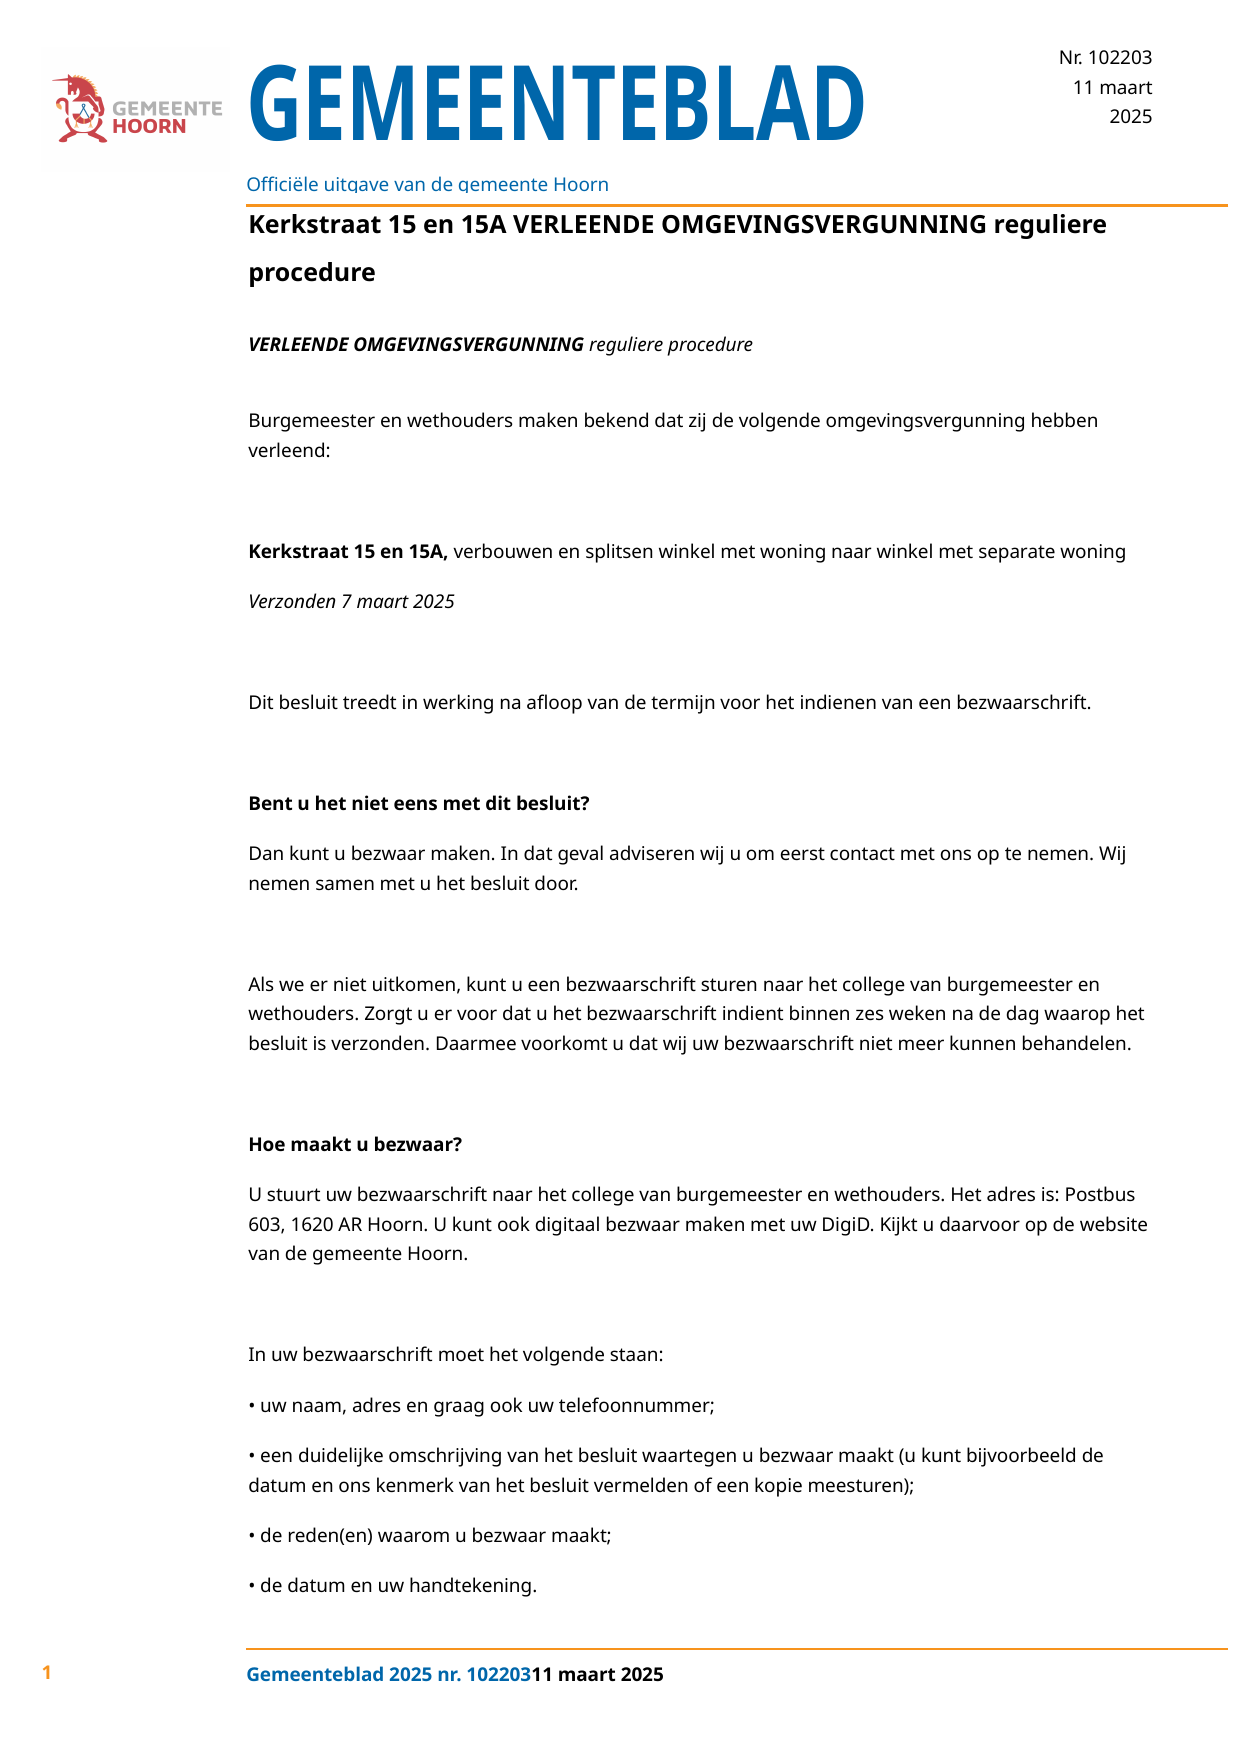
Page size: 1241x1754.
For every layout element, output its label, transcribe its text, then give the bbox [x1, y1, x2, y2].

text Dan kunt u bezwaar maken. In dat geval adviseren wij u om eerst contact met ons op te nemen. Wij nemen samen met u het besluit door. [248, 841, 1152, 896]
text Burgemeester en wethouders maken bekend dat zij de volgende omgevingsvergunning hebben verleend: [248, 408, 1152, 463]
text • een duidelijke omschrijving van het besluit waartegen u bezwaar maakt (u kunt bijvoorbeeld de datum en ons kenmerk van het besluit vermelden of een kopie meesturen); [248, 1442, 1152, 1497]
text • de datum en uw handtekening. [248, 1573, 1152, 1598]
picture [41, 47, 231, 172]
text • de reden(en) waarom u bezwaar maakt; [248, 1522, 1152, 1548]
text Dit besluit treedt in werking na afloop van de termijn voor het indienen van een bezwaarschrift. [248, 689, 1152, 715]
text In uw bezwaarschrift moet het volgende staan: [248, 1341, 1152, 1367]
text VERLEENDE OMGEVINGSVERGUNNING reguliere procedure [248, 331, 1152, 357]
text Bent u het niet eens met dit besluit? [248, 790, 1152, 816]
text Kerkstraat 15 en 15A VERLEENDE OMGEVINGSVERGUNNING reguliere procedure [248, 207, 1152, 288]
text Hoe maakt u bezwaar? [248, 1131, 1152, 1157]
text U stuurt uw bezwaarschrift naar het college van burgemeester en wethouders. Het adres is: Postbus 603, 1620 AR Hoorn. U kunt ook digitaal bezwaar maken met uw DigiD. Kijkt u daarvoor op de website van de gemeente Hoorn. [248, 1181, 1152, 1266]
text Als we er niet uitkomen, kunt u een bezwaarschrift sturen naar het college van burgemeester en wethouders. Zorgt u er voor dat u het bezwaarschrift indient binnen zes weken na de dag waarop het besluit is verzonden. Daarmee voorkomt u dat wij uw bezwaarschrift niet meer kunnen behandelen. [248, 971, 1152, 1056]
text Kerkstraat 15 en 15A, verbouwen en splitsen winkel met woning naar winkel met separate woning [248, 538, 1152, 564]
text Verzonden 7 maart 2025 [248, 588, 1152, 614]
text • uw naam, adres en graag ook uw telefoonnummer; [248, 1392, 1152, 1417]
